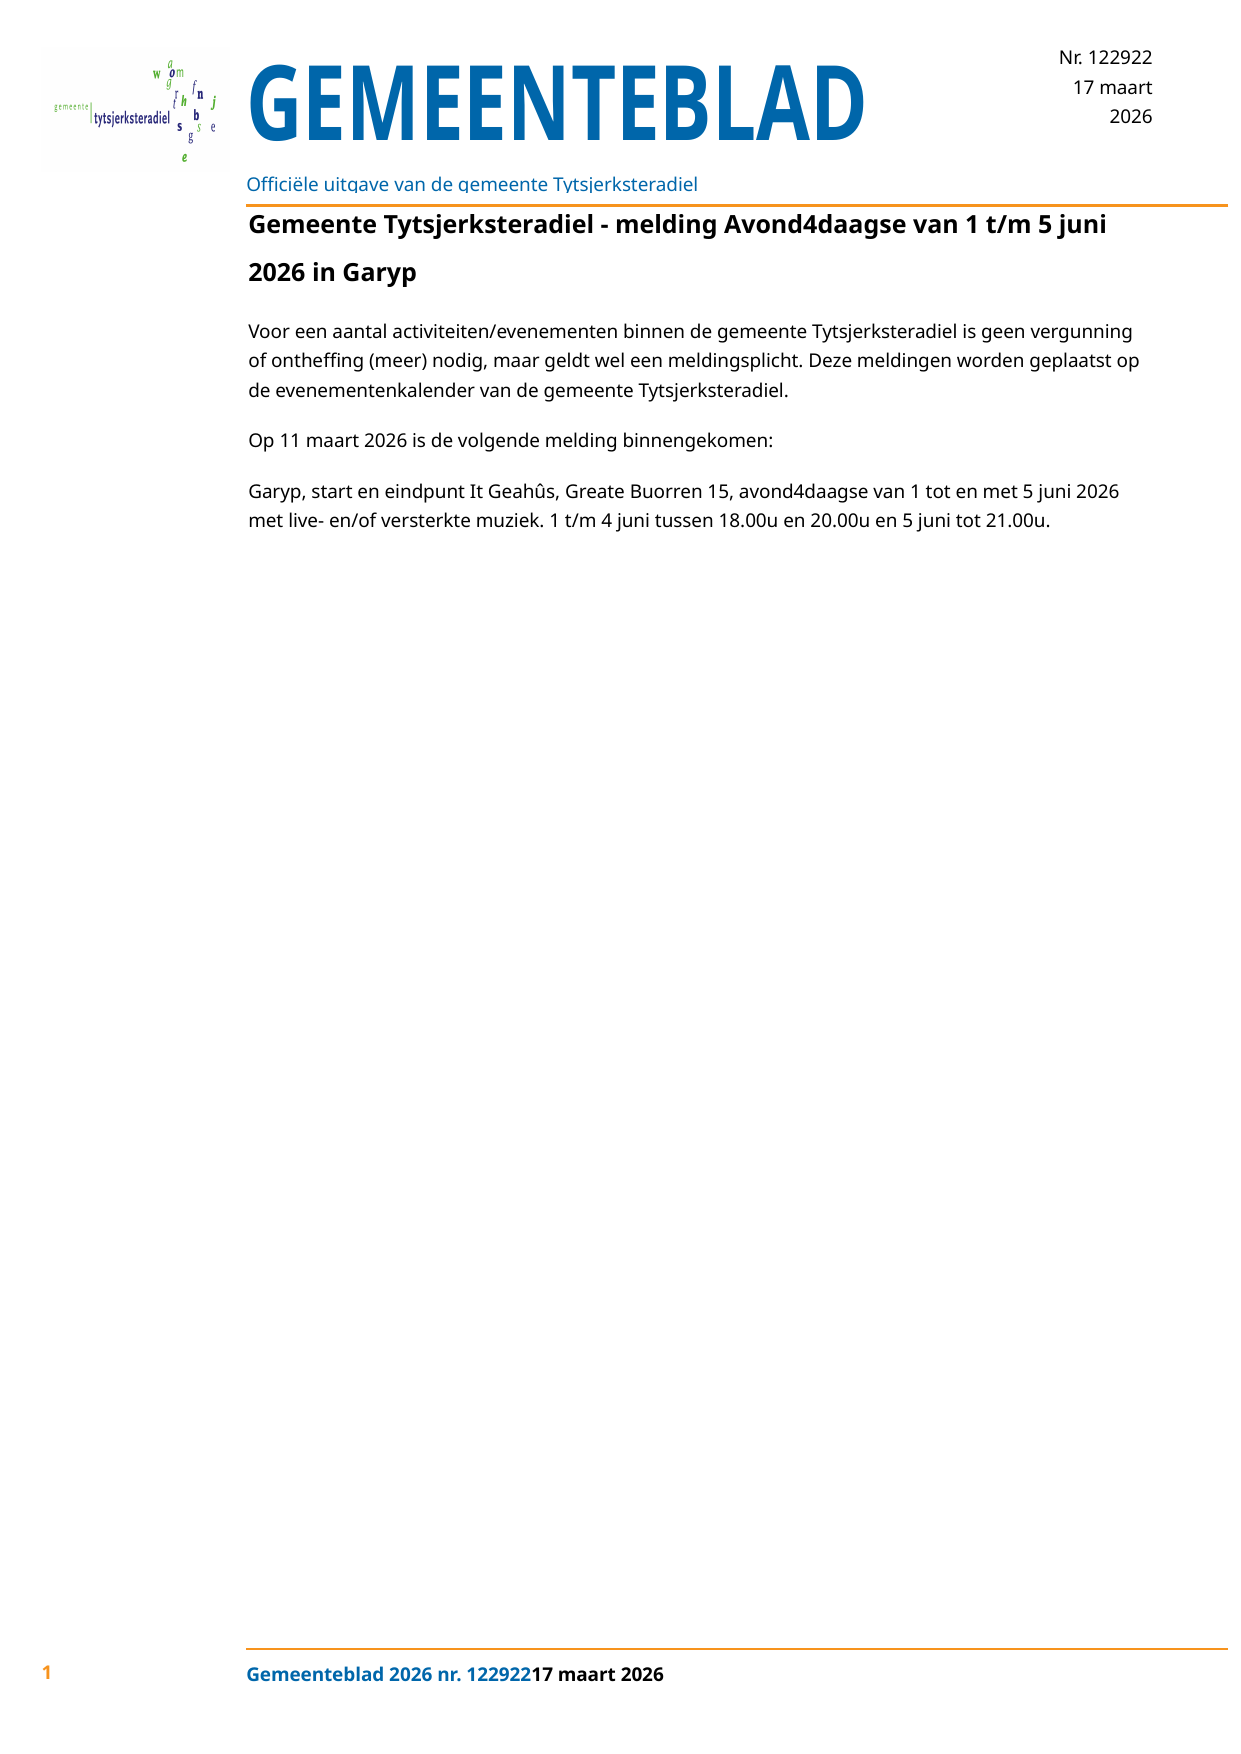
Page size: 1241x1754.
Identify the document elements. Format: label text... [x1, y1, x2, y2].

text Voor een aantal activiteiten/evenementen binnen de gemeente Tytsjerksteradiel is geen vergunning of ontheffing (meer) nodig, maar geldt wel een meldingsplicht. Deze meldingen worden geplaatst op de evenementenkalender van de gemeente Tytsjerksteradiel. [248, 318, 1152, 403]
text Op 11 maart 2026 is de volgende melding binnengekomen: [248, 427, 1152, 453]
text Garyp, start en eindpunt It Geahûs, Greate Buorren 15, avond4daagse van 1 tot en met 5 juni 2026 met live- en/of versterkte muziek. 1 t/m 4 juni tussen 18.00u en 20.00u en 5 juni tot 21.00u. [248, 478, 1152, 533]
picture [41, 47, 231, 172]
text Gemeente Tytsjerksteradiel - melding Avond4daagse van 1 t/m 5 juni 2026 in Garyp [248, 207, 1152, 288]
